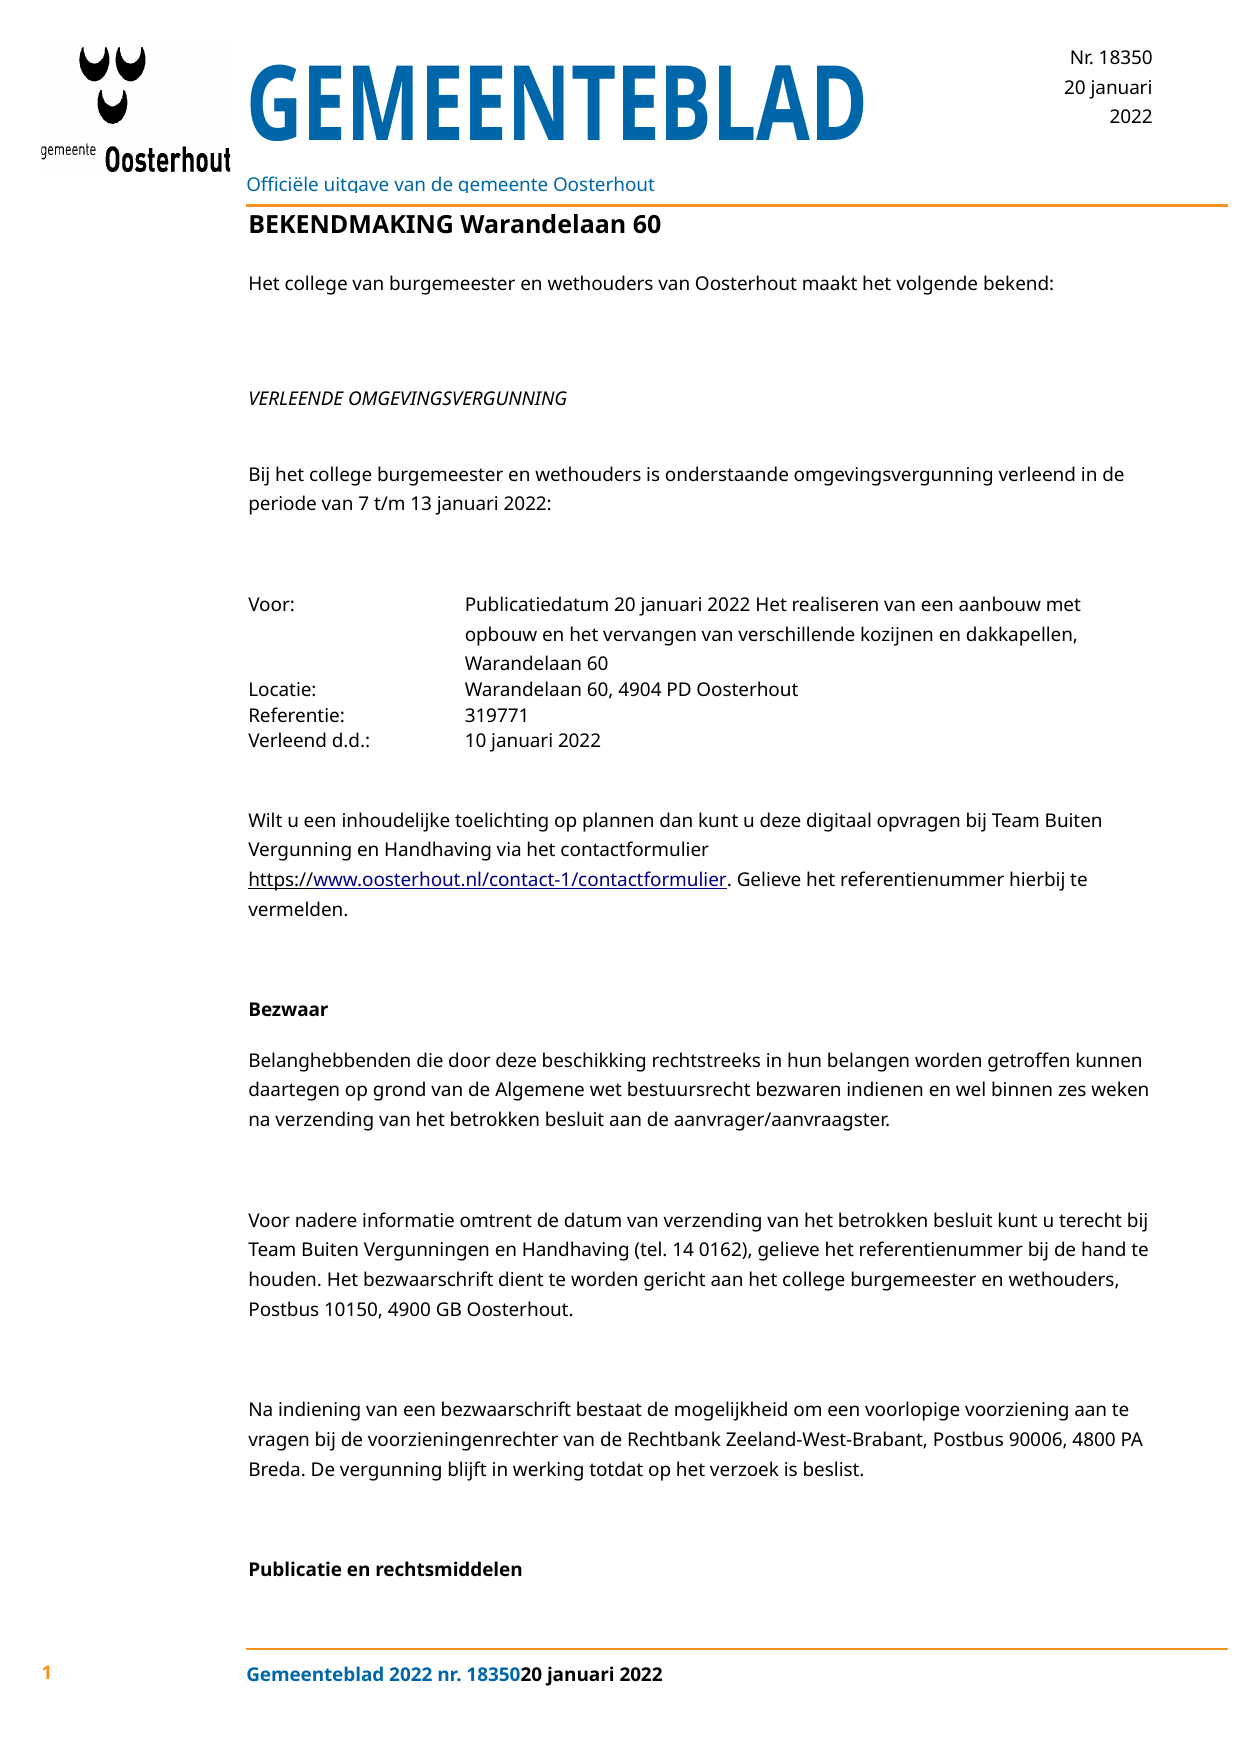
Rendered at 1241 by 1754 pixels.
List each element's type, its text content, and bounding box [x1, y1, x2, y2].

text Publicatie en rechtsmiddelen [248, 1557, 1152, 1582]
table_cell Verleend d.d.: [248, 728, 464, 753]
text BEKENDMAKING Warandelaan 60 [248, 207, 1152, 241]
table_header Publicatiedatum 20 januari 2022 Het realiseren van een aanbouw met opbouw en het vervangen van verschillende kozijnen en dakkapellen, Warandelaan 60 [465, 591, 1152, 676]
table_cell 319771 [465, 702, 1152, 728]
text Bezwaar [248, 997, 1152, 1022]
table_cell Referentie: [248, 702, 464, 728]
text Bij het college burgemeester en wethouders is onderstaande omgevingsvergunning verleend in de periode van 7 t/m 13 januari 2022: [248, 461, 1152, 516]
text Voor nadere informatie omtrent de datum van verzending van het betrokken besluit kunt u terecht bij Team Buiten Vergunningen en Handhaving (tel. 14 0162), gelieve het referentienummer bij de hand te houden. Het bezwaarschrift dient te worden gericht aan het college burgemeester en wethouders, Postbus 10150, 4900 GB Oosterhout. [248, 1207, 1152, 1322]
text VERLEENDE OMGEVINGSVERGUNNING [248, 385, 1152, 410]
table_cell 10 januari 2022 [465, 728, 1152, 753]
text Na indiening van een bezwaarschrift bestaat de mogelijkheid om een voorlopige voorziening aan te vragen bij de voorzieningenrechter van de Rechtbank Zeeland-West-Brabant, Postbus 90006, 4800 PA Breda. De vergunning blijft in werking totdat op het verzoek is beslist. [248, 1397, 1152, 1482]
table_header Voor: [248, 591, 464, 676]
text Wilt u een inhoudelijke toelichting op plannen dan kunt u deze digitaal opvragen bij Team Buiten Vergunning en Handhaving via het contactformulier https://www.oosterhout.nl/contact-1/contactformulier. Gelieve het referentienummer hierbij te vermelden. [248, 807, 1152, 922]
text Het college van burgemeester en wethouders van Oosterhout maakt het volgende bekend: [248, 270, 1152, 296]
text Belanghebbenden die door deze beschikking rechtstreeks in hun belangen worden getroffen kunnen daartegen op grond van de Algemene wet bestuursrecht bezwaren indienen en wel binnen zes weken na verzending van het betrokken besluit aan de aanvrager/aanvraagster. [248, 1047, 1152, 1132]
table_cell Warandelaan 60, 4904 PD Oosterhout [465, 676, 1152, 702]
picture [41, 47, 231, 172]
table_cell Locatie: [248, 676, 464, 702]
